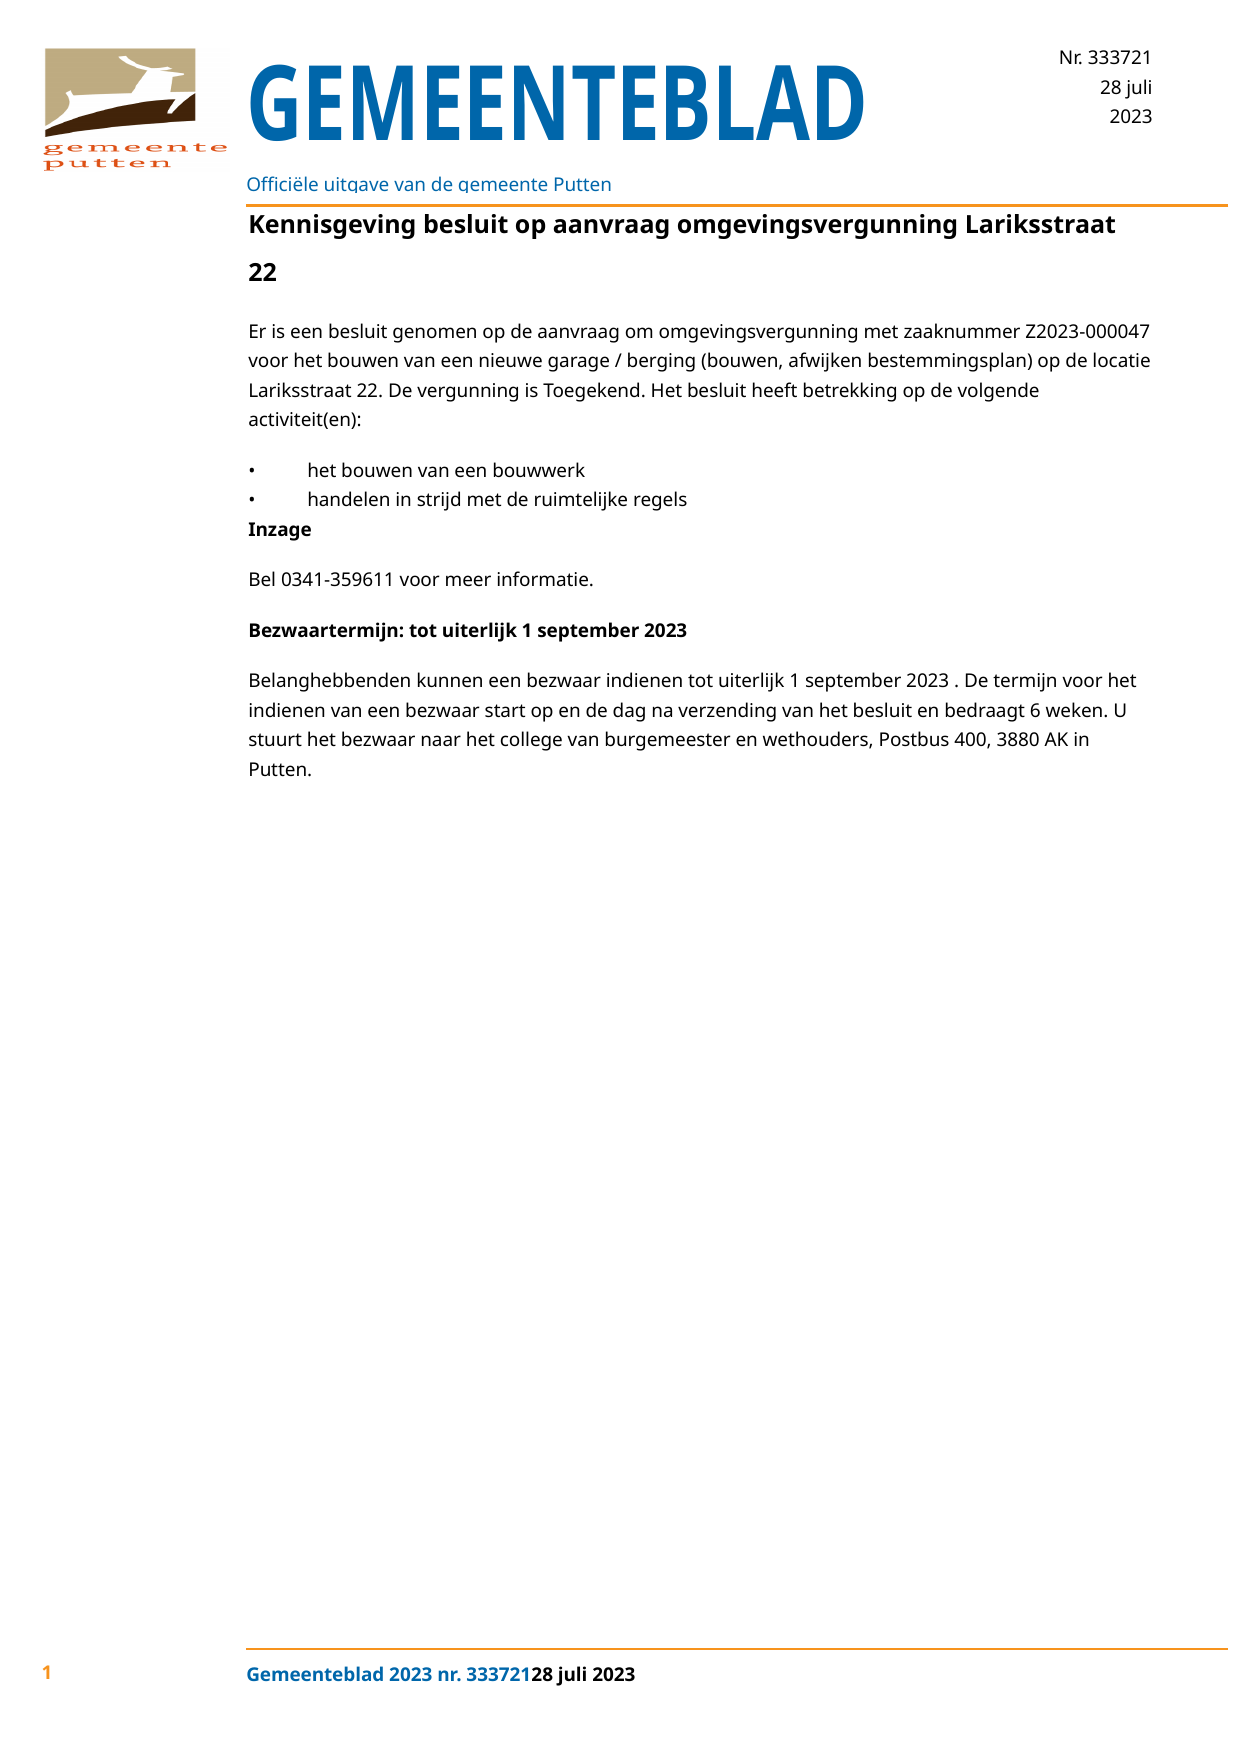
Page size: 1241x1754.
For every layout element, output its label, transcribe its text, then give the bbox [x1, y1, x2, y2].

text Er is een besluit genomen op de aanvraag om omgevingsvergunning met zaaknummer Z2023-000047 voor het bouwen van een nieuwe garage / berging (bouwen, afwijken bestemmingsplan) op de locatie Lariksstraat 22. De vergunning is Toegekend. Het besluit heeft betrekking op de volgende activiteit(en): [248, 318, 1152, 432]
text Inzage [248, 516, 1152, 542]
picture [41, 47, 231, 172]
text Belanghebbenden kunnen een bezwaar indienen tot uiterlijk 1 september 2023 . De termijn voor het indienen van een bezwaar start op en de dag na verzending van het besluit en bedraagt 6 weken. U stuurt het bezwaar naar het college van burgemeester en wethouders, Postbus 400, 3880 AK in Putten. [248, 667, 1152, 782]
list het bouwen van een bouwwerk [248, 457, 1152, 483]
text Bel 0341-359611 voor meer informatie. [248, 567, 1152, 592]
list handelen in strijd met de ruimtelijke regels [248, 487, 1152, 512]
text Kennisgeving besluit op aanvraag omgevingsvergunning Lariksstraat 22 [248, 207, 1152, 288]
text Bezwaartermijn: tot uiterlijk 1 september 2023 [248, 617, 1152, 643]
